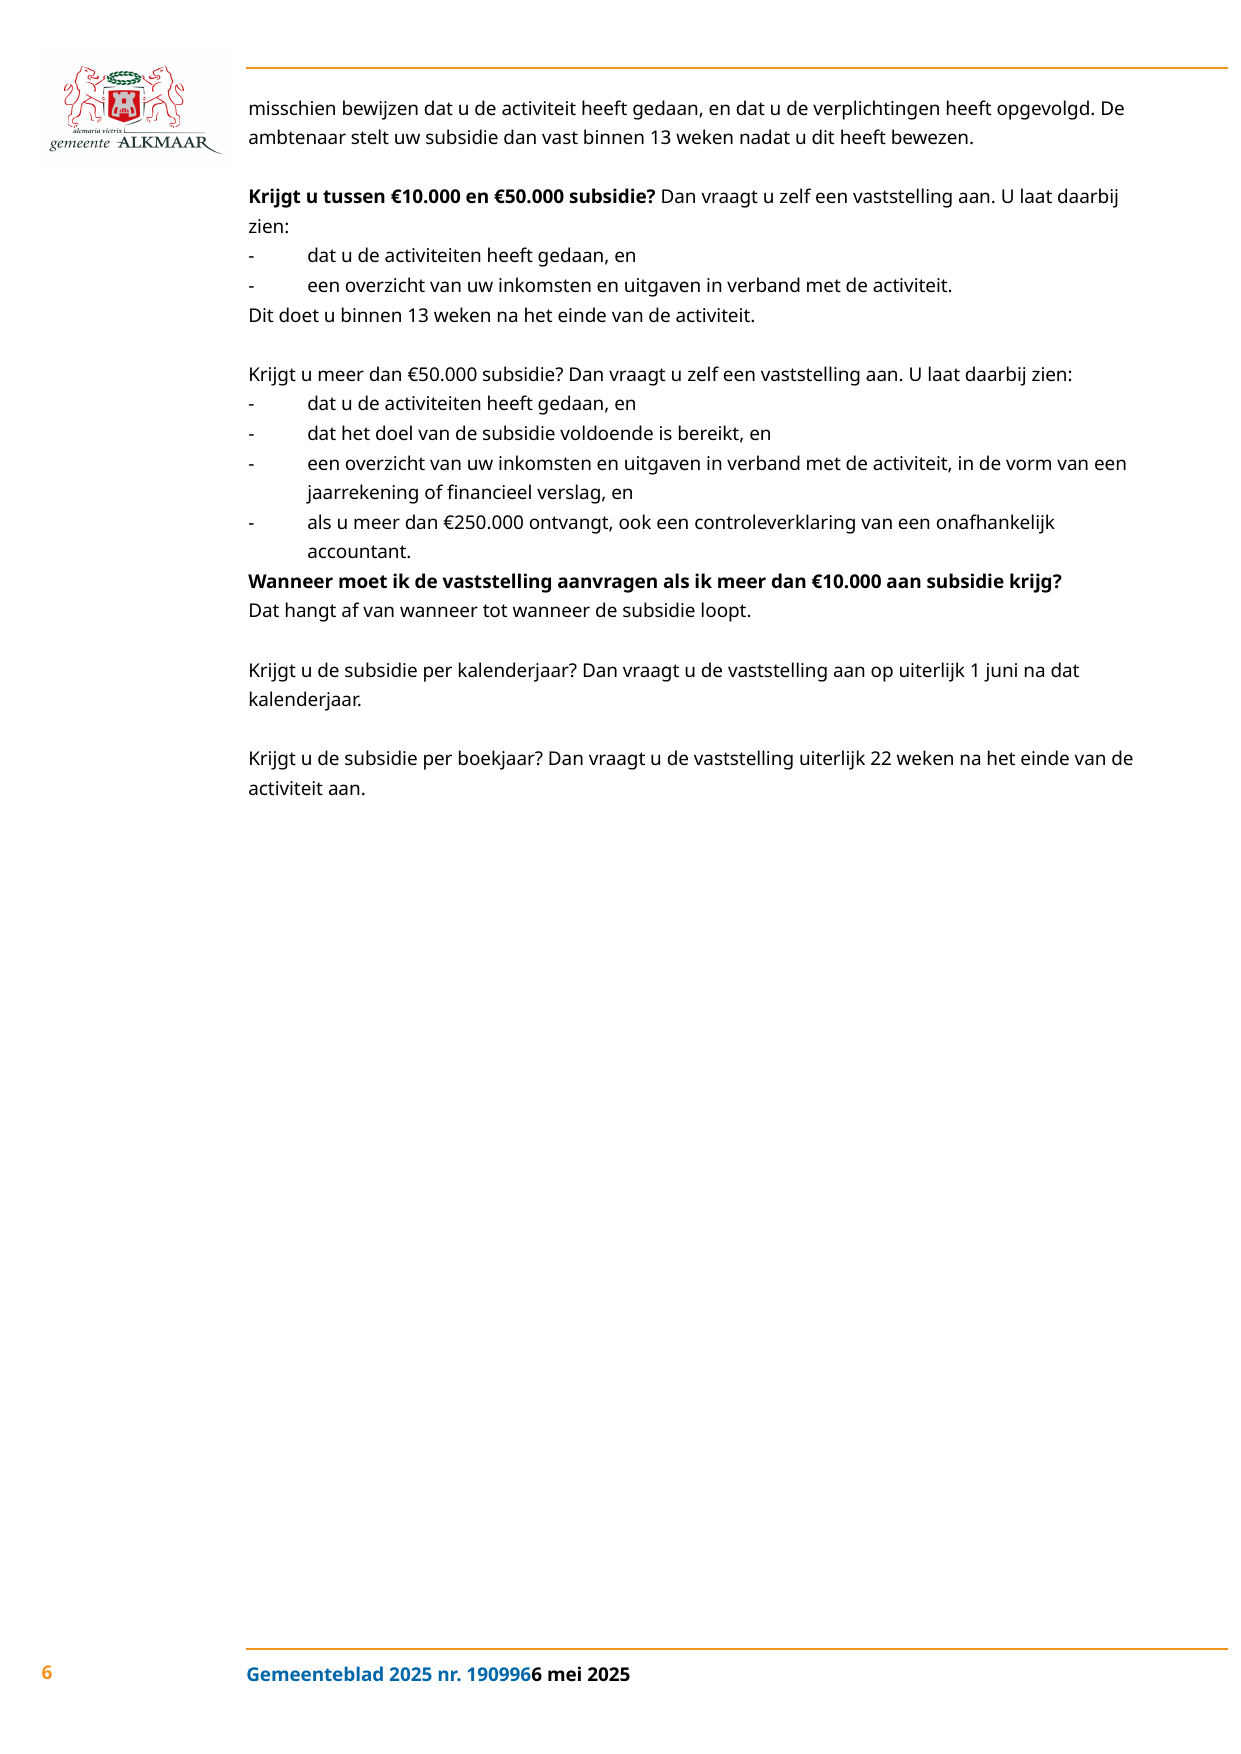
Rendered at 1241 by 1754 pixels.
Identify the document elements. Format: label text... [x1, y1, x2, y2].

text Wanneer moet ik de vaststelling aanvragen als ik meer dan €10.000 aan subsidie krijg? [248, 568, 1152, 594]
text Krijgt u de subsidie per boekjaar? Dan vraagt u de vaststelling uiterlijk 22 weken na het einde van de activiteit aan. [248, 746, 1152, 801]
picture [41, 47, 231, 172]
list als u meer dan €250.000 ontvangt, ook een controleverklaring van een onafhankelijk accountant. [248, 509, 1152, 564]
text Dit doet u binnen 13 weken na het einde van de activiteit. [248, 302, 1152, 328]
list dat u de activiteiten heeft gedaan, en [248, 391, 1152, 416]
text Krijgt u de subsidie per kalenderjaar? Dan vraagt u de vaststelling aan op uiterlijk 1 juni na dat kalenderjaar. [248, 657, 1152, 712]
list een overzicht van uw inkomsten en uitgaven in verband met de activiteit. [248, 272, 1152, 298]
text Dat hangt af van wanneer tot wanneer de subsidie loopt. [248, 598, 1152, 623]
list dat het doel van de subsidie voldoende is bereikt, en [248, 420, 1152, 446]
list een overzicht van uw inkomsten en uitgaven in verband met de activiteit, in de vorm van een jaarrekening of financieel verslag, en [248, 450, 1152, 505]
text Krijgt u tussen €10.000 en €50.000 subsidie? Dan vraagt u zelf een vaststelling aan. U laat daarbij zien: [248, 183, 1152, 239]
text Krijgt u meer dan €50.000 subsidie? Dan vraagt u zelf een vaststelling aan. U laat daarbij zien: [248, 361, 1152, 387]
list dat u de activiteiten heeft gedaan, en [248, 243, 1152, 268]
text misschien bewijzen dat u de activiteit heeft gedaan, en dat u de verplichtingen heeft opgevolgd. De ambtenaar stelt uw subsidie dan vast binnen 13 weken nadat u dit heeft bewezen. [248, 95, 1152, 150]
